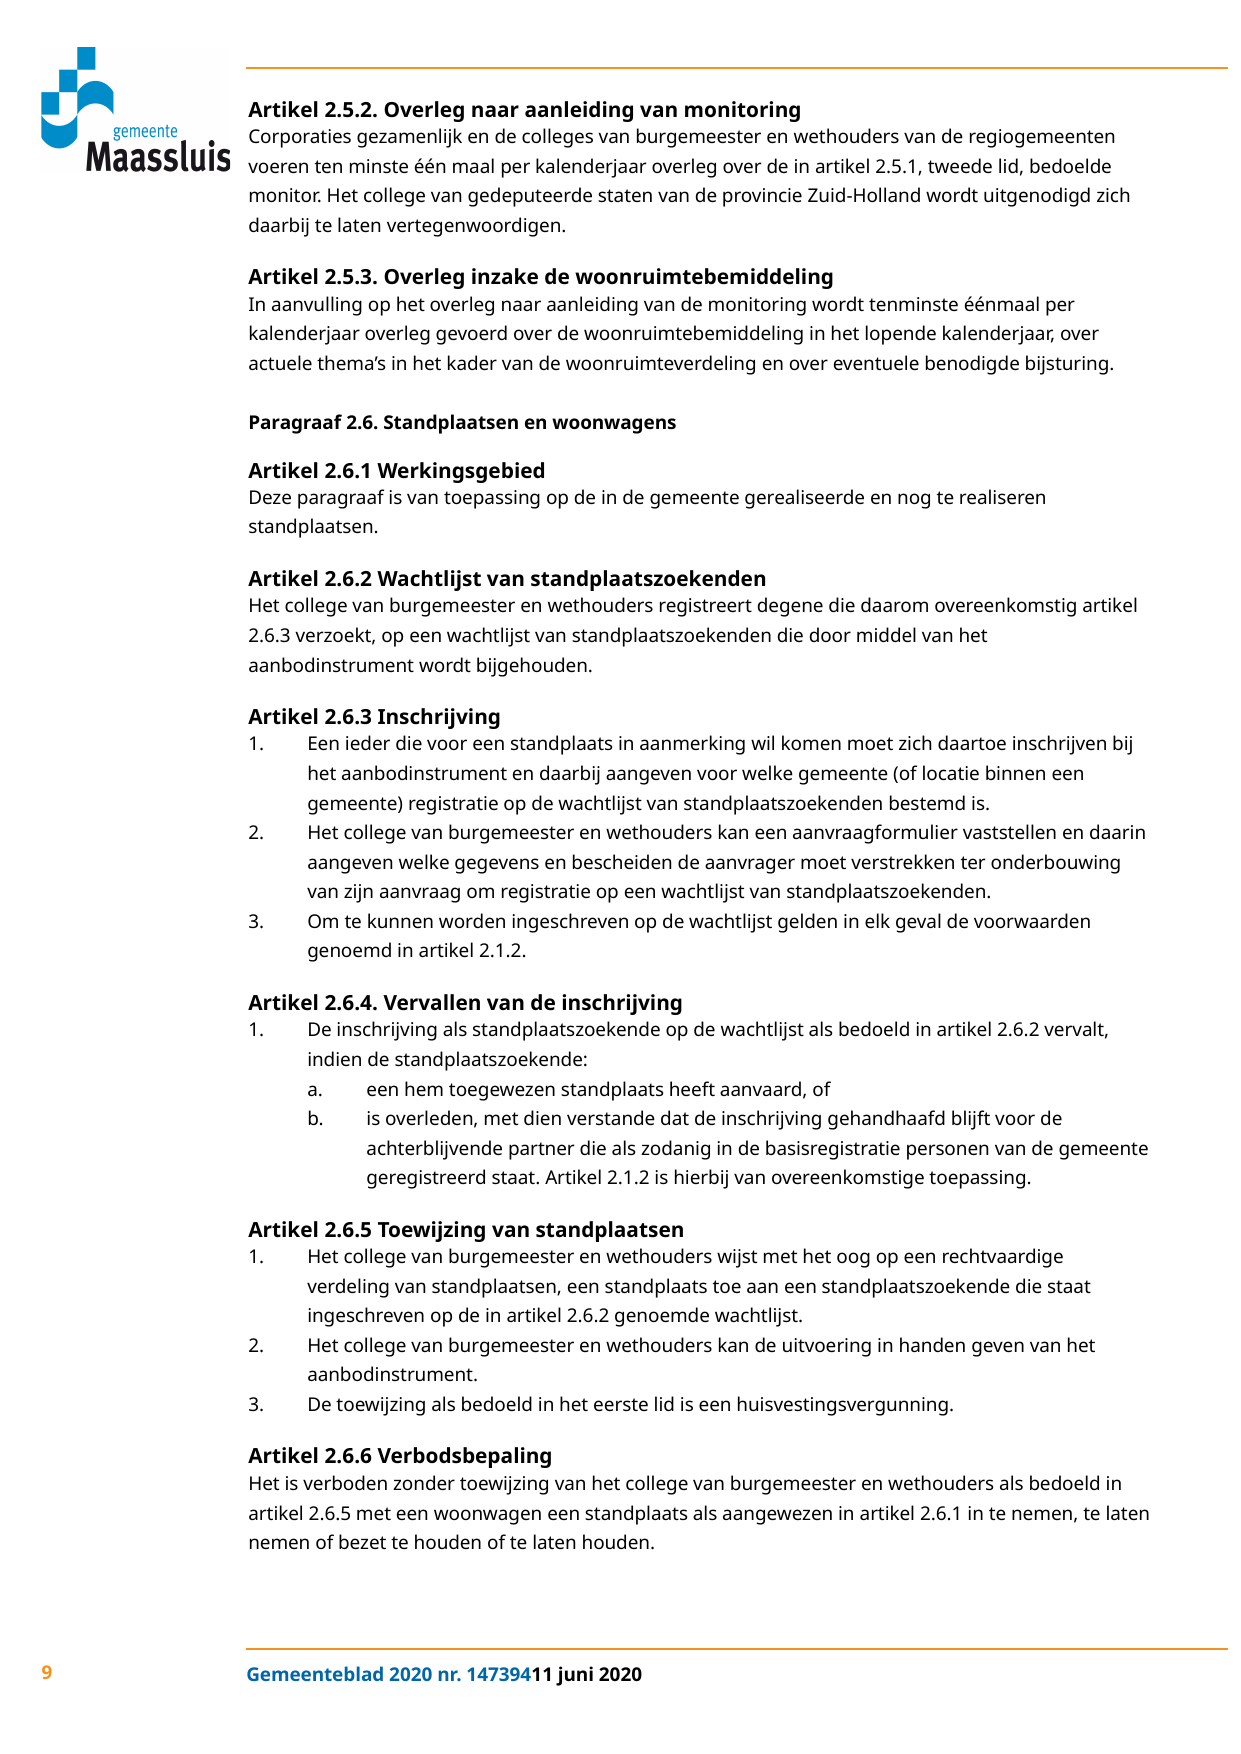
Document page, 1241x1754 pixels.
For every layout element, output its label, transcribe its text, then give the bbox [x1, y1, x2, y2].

text Artikel 2.6.6 Verbodsbepaling [248, 1442, 1152, 1470]
text Paragraaf 2.6. Standplaatsen en woonwagens [248, 409, 1152, 435]
text In aanvulling op het overleg naar aanleiding van de monitoring wordt tenminste éénmaal per kalenderjaar overleg gevoerd over de woonruimtebemiddeling in het lopende kalenderjaar, over actuele thema’s in het kader van de woonruimteverdeling en over eventuele benodigde bijsturing. [248, 291, 1152, 376]
list een hem toegewezen standplaats heeft aanvaard, of [307, 1076, 1152, 1101]
text Het college van burgemeester en wethouders registreert degene die daarom overeenkomstig artikel 2.6.3 verzoekt, op een wachtlijst van standplaatszoekenden die door middel van het aanbodinstrument wordt bijgehouden. [248, 593, 1152, 677]
list is overleden, met dien verstande dat de inschrijving gehandhaafd blijft voor de achterblijvende partner die als zodanig in de basisregistratie personen van de gemeente geregistreerd staat. Artikel 2.1.2 is hierbij van overeenkomstige toepassing. [307, 1105, 1152, 1190]
list Om te kunnen worden ingeschreven op de wachtlijst gelden in elk geval de voorwaarden genoemd in artikel 2.1.2. [248, 908, 1152, 963]
list Het college van burgemeester en wethouders kan de uitvoering in handen geven van het aanbodinstrument. [248, 1332, 1152, 1387]
list Een ieder die voor een standplaats in aanmerking wil komen moet zich daartoe inschrijven bij het aanbodinstrument en daarbij aangeven voor welke gemeente (of locatie binnen een gemeente) registratie op de wachtlijst van standplaatszoekenden bestemd is. [248, 731, 1152, 816]
text Deze paragraaf is van toepassing op de in de gemeente gerealiseerde en nog te realiseren standplaatsen. [248, 484, 1152, 539]
text Corporaties gezamenlijk en de colleges van burgemeester en wethouders van de regiogemeenten voeren ten minste één maal per kalenderjaar overleg over de in artikel 2.5.1, tweede lid, bedoelde monitor. Het college van gedeputeerde staten van de provincie Zuid-Holland wordt uitgenodigd zich daarbij te laten vertegenwoordigen. [248, 123, 1152, 238]
text Het is verboden zonder toewijzing van het college van burgemeester en wethouders als bedoeld in artikel 2.6.5 met een woonwagen een standplaats als aangewezen in artikel 2.6.1 in te nemen, te laten nemen of bezet te houden of te laten houden. [248, 1470, 1152, 1555]
text Artikel 2.6.5 Toewijzing van standplaatsen [248, 1215, 1152, 1243]
text Artikel 2.6.1 Werkingsgebied [248, 456, 1152, 484]
picture [41, 47, 231, 172]
text Artikel 2.5.3. Overleg inzake de woonruimtebemiddeling [248, 262, 1152, 291]
picture [41, 47, 77, 92]
text Artikel 2.6.2 Wachtlijst van standplaatszoekenden [248, 564, 1152, 593]
text Artikel 2.5.2. Overleg naar aanleiding van monitoring [248, 95, 1152, 123]
list Het college van burgemeester en wethouders wijst met het oog op een rechtvaardige verdeling van standplaatsen, een standplaats toe aan een standplaatszoekende die staat ingeschreven op de in artikel 2.6.2 genoemde wachtlijst. [248, 1243, 1152, 1328]
list Het college van burgemeester en wethouders kan een aanvraagformulier vaststellen en daarin aangeven welke gegevens en bescheiden de aanvrager moet verstrekken ter onderbouwing van zijn aanvraag om registratie op een wachtlijst van standplaatszoekenden. [248, 819, 1152, 904]
text Artikel 2.6.4. Vervallen van de inschrijving [248, 988, 1152, 1017]
text Artikel 2.6.3 Inschrijving [248, 702, 1152, 731]
list De inschrijving als standplaatszoekende op de wachtlijst als bedoeld in artikel 2.6.2 vervalt, indien de standplaatszoekende: [248, 1017, 1152, 1072]
list De toewijzing als bedoeld in het eerste lid is een huisvestingsvergunning. [248, 1391, 1152, 1417]
